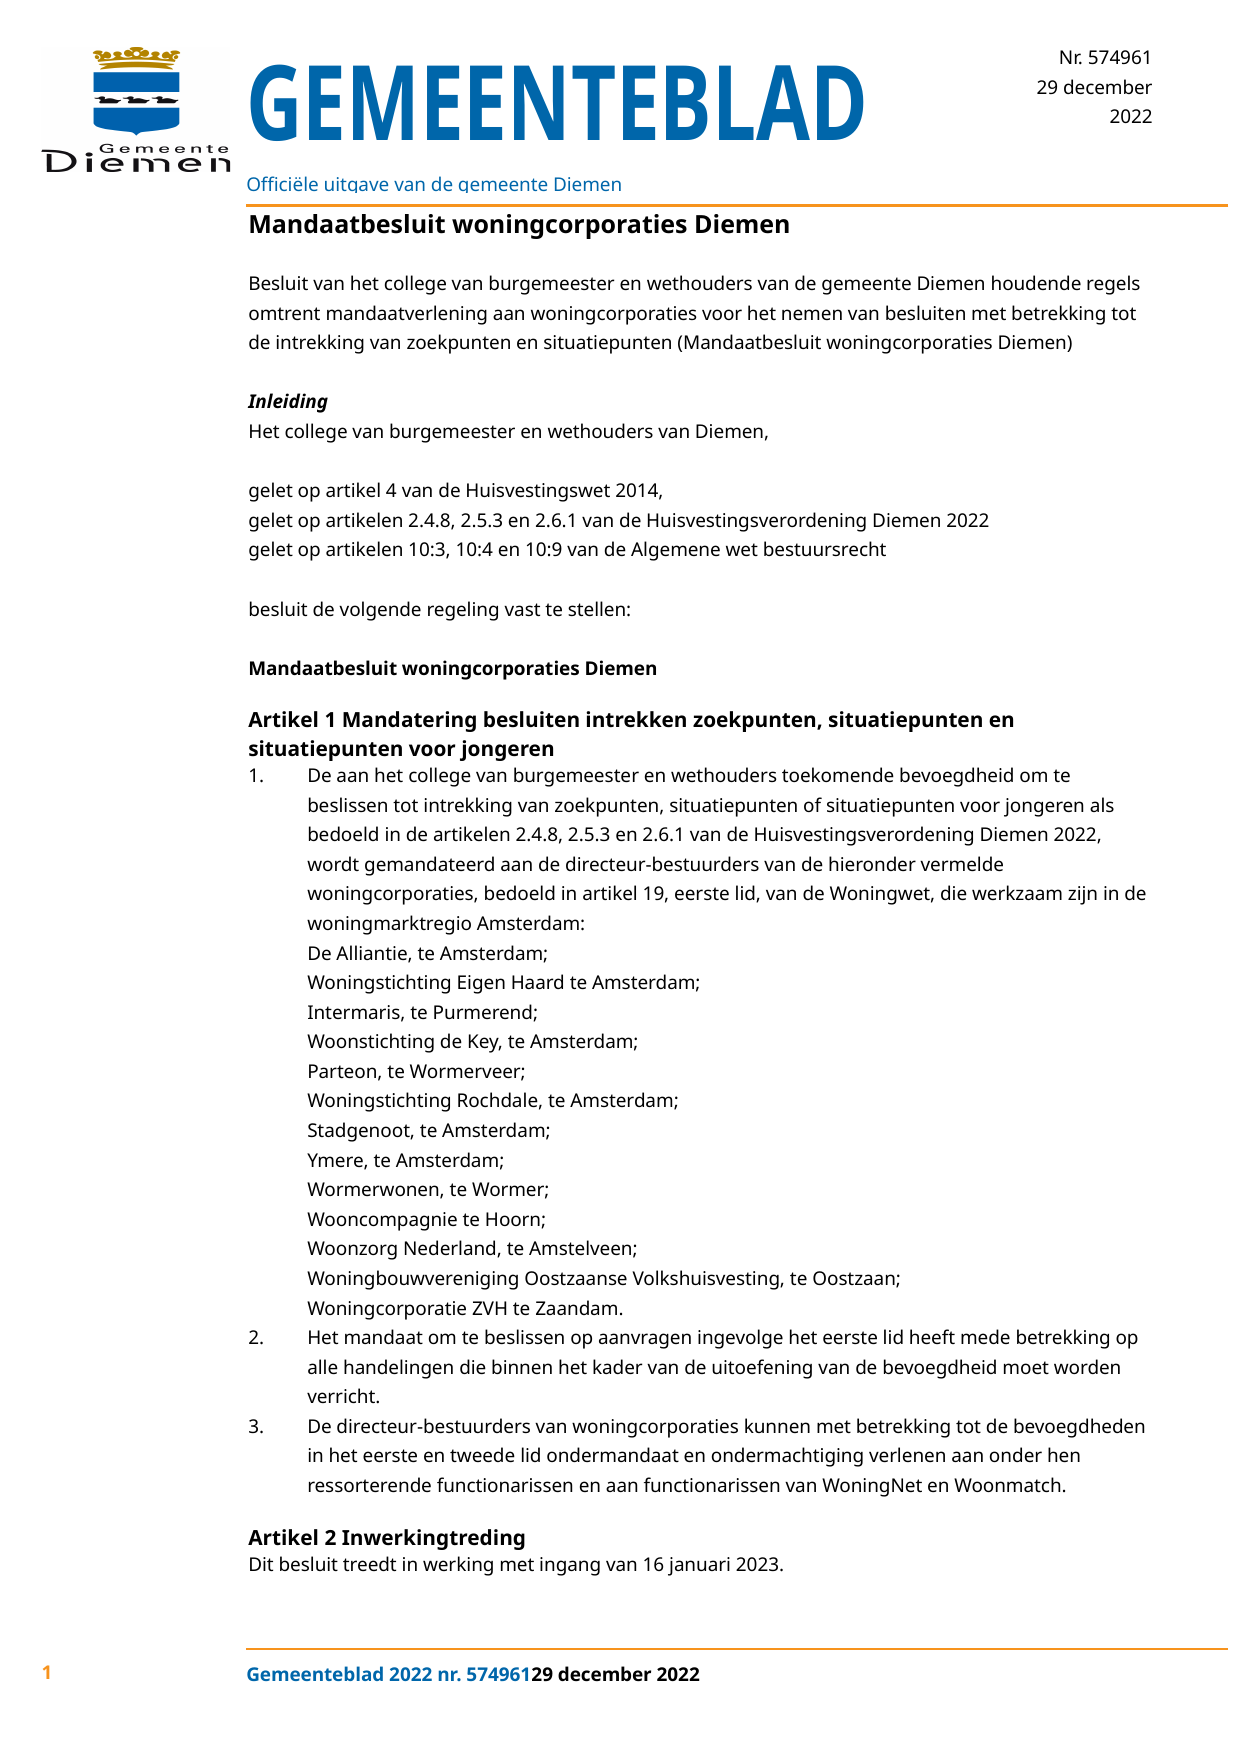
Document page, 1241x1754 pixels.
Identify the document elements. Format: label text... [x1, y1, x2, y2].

text Dit besluit treedt in werking met ingang van 16 januari 2023. [248, 1551, 1152, 1577]
list Ymere, te Amsterdam; [248, 1147, 1152, 1172]
text Inleiding [248, 389, 1152, 414]
list Stadgenoot, te Amsterdam; [248, 1117, 1152, 1143]
list Woningcorporatie ZVH te Zaandam. [248, 1295, 1152, 1320]
list De Alliantie, te Amsterdam; [248, 940, 1152, 965]
list De directeur-bestuurders van woningcorporaties kunnen met betrekking tot de bevoegdheden in het eerste en tweede lid ondermandaat en ondermachtiging verlenen aan onder hen ressorterende functionarissen en aan functionarissen van WoningNet en Woonmatch. [248, 1413, 1152, 1498]
text gelet op artikelen 10:3, 10:4 en 10:9 van de Algemene wet bestuursrecht [248, 537, 1152, 562]
list Parteon, te Wormerveer; [248, 1058, 1152, 1084]
text Artikel 1 Mandatering besluiten intrekken zoekpunten, situatiepunten en situatiepunten voor jongeren [248, 705, 1152, 762]
list De aan het college van burgemeester en wethouders toekomende bevoegdheid om te beslissen tot intrekking van zoekpunten, situatiepunten of situatiepunten voor jongeren als bedoeld in de artikelen 2.4.8, 2.5.3 en 2.6.1 van de Huisvestingsverordening Diemen 2022, wordt gemandateerd aan de directeur-bestuurders van de hieronder vermelde woningcorporaties, bedoeld in artikel 19, eerste lid, van de Woningwet, die werkzaam zijn in de woningmarktregio Amsterdam: [248, 762, 1152, 936]
list Woningstichting Eigen Haard te Amsterdam; [248, 969, 1152, 995]
list Wooncompagnie te Hoorn; [248, 1206, 1152, 1232]
text Mandaatbesluit woningcorporaties Diemen [248, 655, 1152, 681]
text besluit de volgende regeling vast te stellen: [248, 596, 1152, 621]
list Het mandaat om te beslissen op aanvragen ingevolge het eerste lid heeft mede betrekking op alle handelingen die binnen het kader van de uitoefening van de bevoegdheid moet worden verricht. [248, 1324, 1152, 1409]
text Mandaatbesluit woningcorporaties Diemen [248, 207, 1152, 241]
text gelet op artikelen 2.4.8, 2.5.3 en 2.6.1 van de Huisvestingsverordening Diemen 2022 [248, 507, 1152, 533]
list Wormerwonen, te Wormer; [248, 1176, 1152, 1202]
list Woningbouwvereniging Oostzaanse Volkshuisvesting, te Oostzaan; [248, 1265, 1152, 1291]
list Woonstichting de Key, te Amsterdam; [248, 1028, 1152, 1054]
list Woningstichting Rochdale, te Amsterdam; [248, 1088, 1152, 1113]
picture [41, 47, 231, 172]
text gelet op artikel 4 van de Huisvestingswet 2014, [248, 477, 1152, 503]
list Intermaris, te Purmerend; [248, 999, 1152, 1024]
list Woonzorg Nederland, te Amstelveen; [248, 1236, 1152, 1261]
text Besluit van het college van burgemeester en wethouders van de gemeente Diemen houdende regels omtrent mandaatverlening aan woningcorporaties voor het nemen van besluiten met betrekking tot de intrekking van zoekpunten en situatiepunten (Mandaatbesluit woningcorporaties Diemen) [248, 270, 1152, 355]
text Het college van burgemeester en wethouders van Diemen, [248, 418, 1152, 444]
text Artikel 2 Inwerkingtreding [248, 1523, 1152, 1551]
